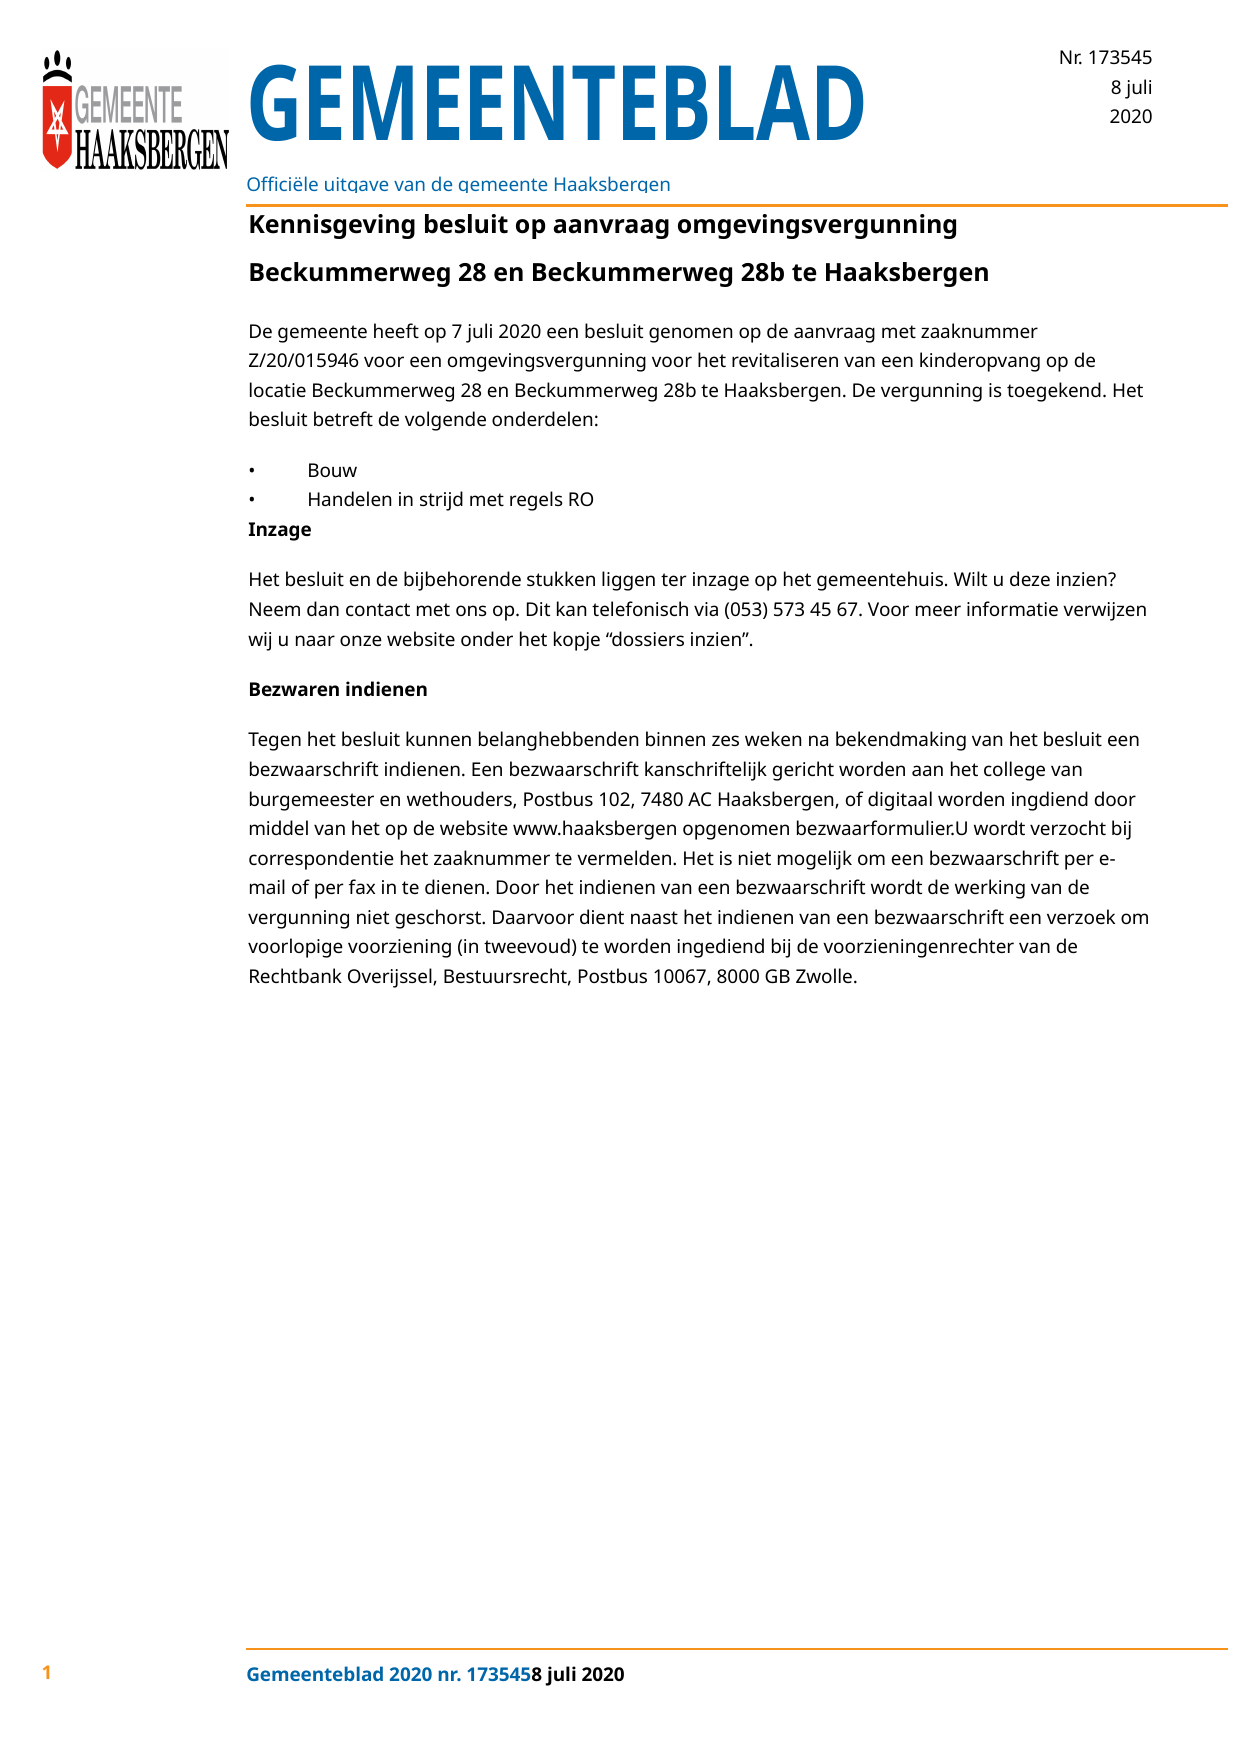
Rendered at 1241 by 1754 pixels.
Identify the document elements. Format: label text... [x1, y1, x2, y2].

text De gemeente heeft op 7 juli 2020 een besluit genomen op de aanvraag met zaaknummer Z/20/015946 voor een omgevingsvergunning voor het revitaliseren van een kinderopvang op de locatie Beckummerweg 28 en Beckummerweg 28b te Haaksbergen. De vergunning is toegekend. Het besluit betreft de volgende onderdelen: [248, 318, 1152, 432]
list Bouw [248, 457, 1152, 483]
picture [41, 47, 231, 172]
text Bezwaren indienen [248, 676, 1152, 702]
list Handelen in strijd met regels RO [248, 487, 1152, 512]
text Tegen het besluit kunnen belanghebbenden binnen zes weken na bekendmaking van het besluit een bezwaarschrift indienen. Een bezwaarschrift kanschriftelijk gericht worden aan het college van burgemeester en wethouders, Postbus 102, 7480 AC Haaksbergen, of digitaal worden ingdiend door middel van het op de website www.haaksbergen opgenomen bezwaarformulier.U wordt verzocht bij correspondentie het zaaknummer te vermelden. Het is niet mogelijk om een bezwaarschrift per e-mail of per fax in te dienen. Door het indienen van een bezwaarschrift wordt de werking van de vergunning niet geschorst. Daarvoor dient naast het indienen van een bezwaarschrift een verzoek om voorlopige voorziening (in tweevoud) te worden ingediend bij de voorzieningenrechter van de Rechtbank Overijssel, Bestuursrecht, Postbus 10067, 8000 GB Zwolle. [248, 727, 1152, 989]
text Inzage [248, 516, 1152, 542]
text Kennisgeving besluit op aanvraag omgevingsvergunning Beckummerweg 28 en Beckummerweg 28b te Haaksbergen [248, 207, 1152, 288]
text Het besluit en de bijbehorende stukken liggen ter inzage op het gemeentehuis. Wilt u deze inzien? Neem dan contact met ons op. Dit kan telefonisch via (053) 573 45 67. Voor meer informatie verwijzen wij u naar onze website onder het kopje “dossiers inzien”. [248, 567, 1152, 652]
